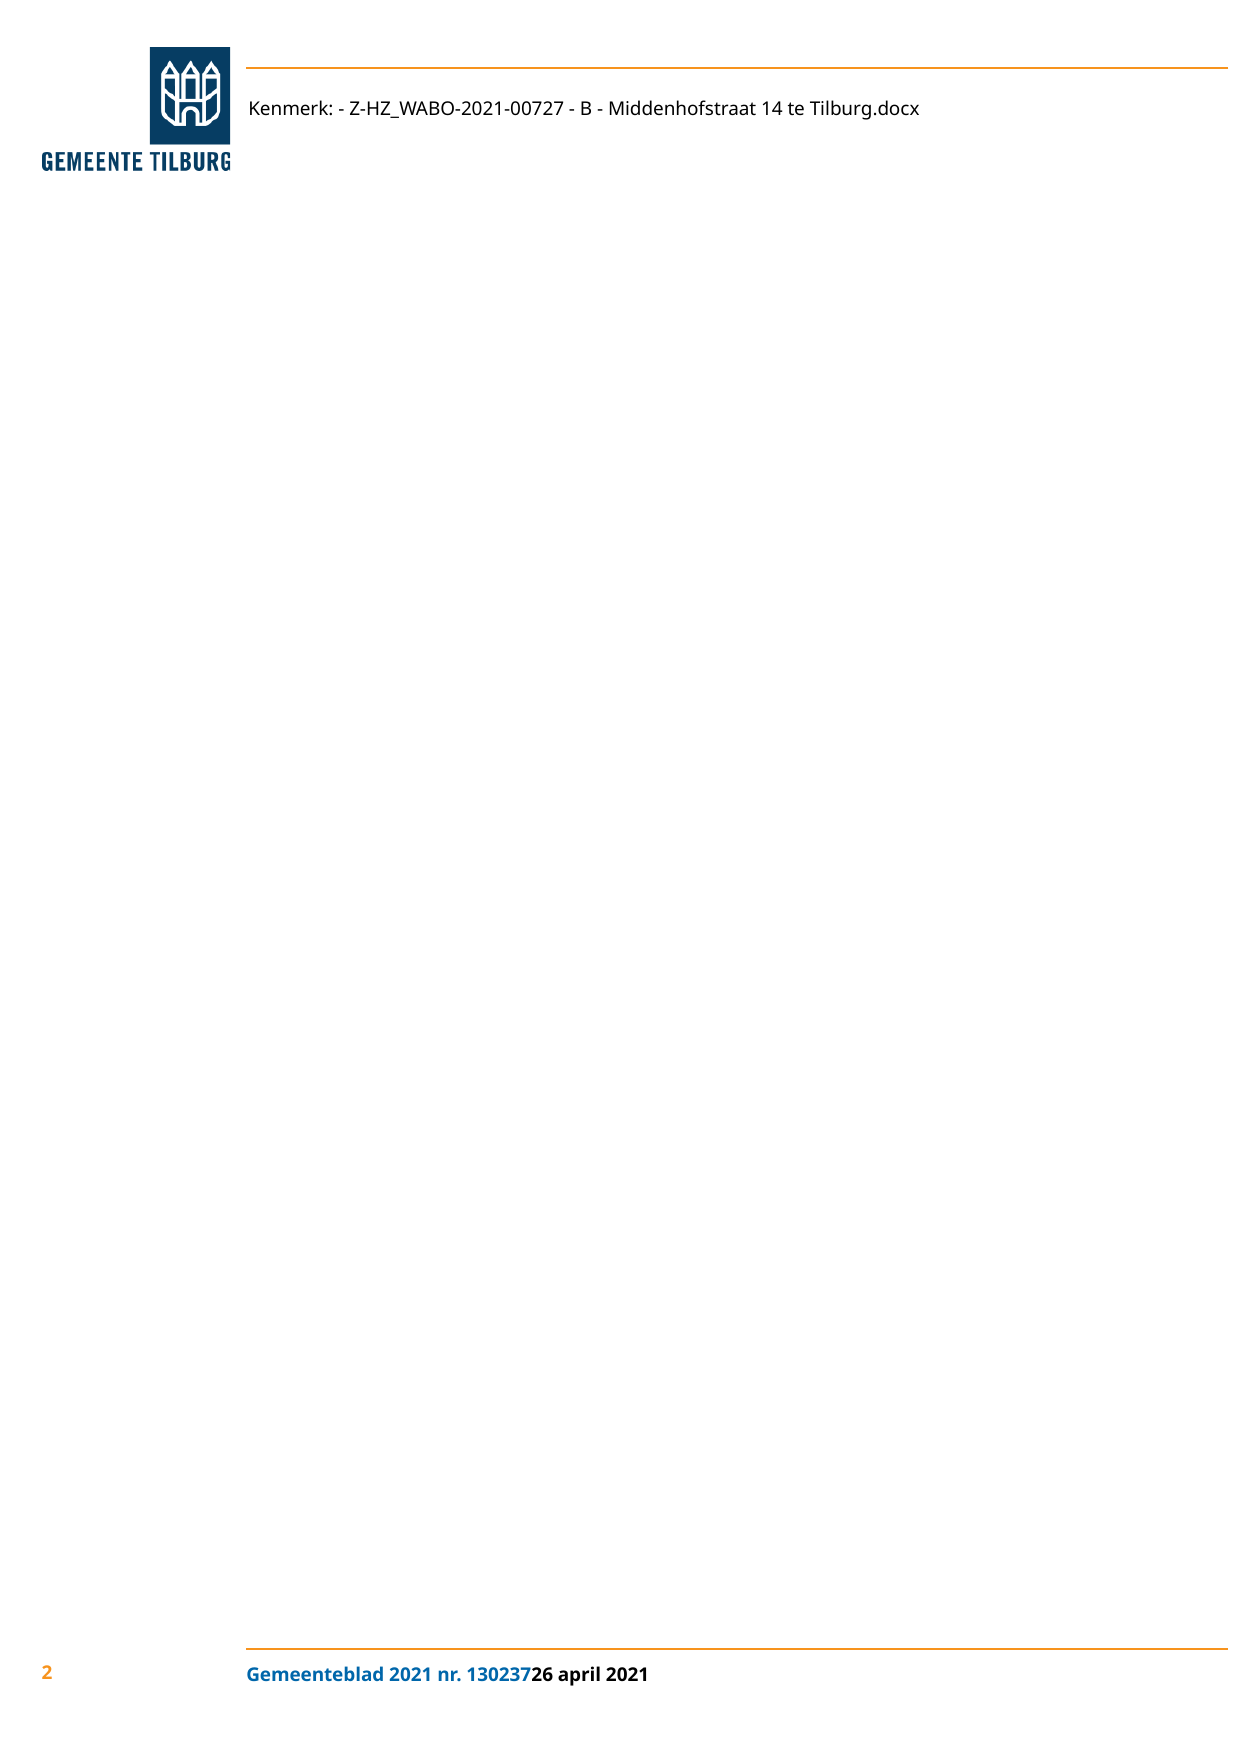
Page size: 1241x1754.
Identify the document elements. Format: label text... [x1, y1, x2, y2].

picture [41, 47, 231, 172]
text Kenmerk: - Z-HZ_WABO-2021-00727 - B - Middenhofstraat 14 te Tilburg.docx [248, 95, 1152, 121]
